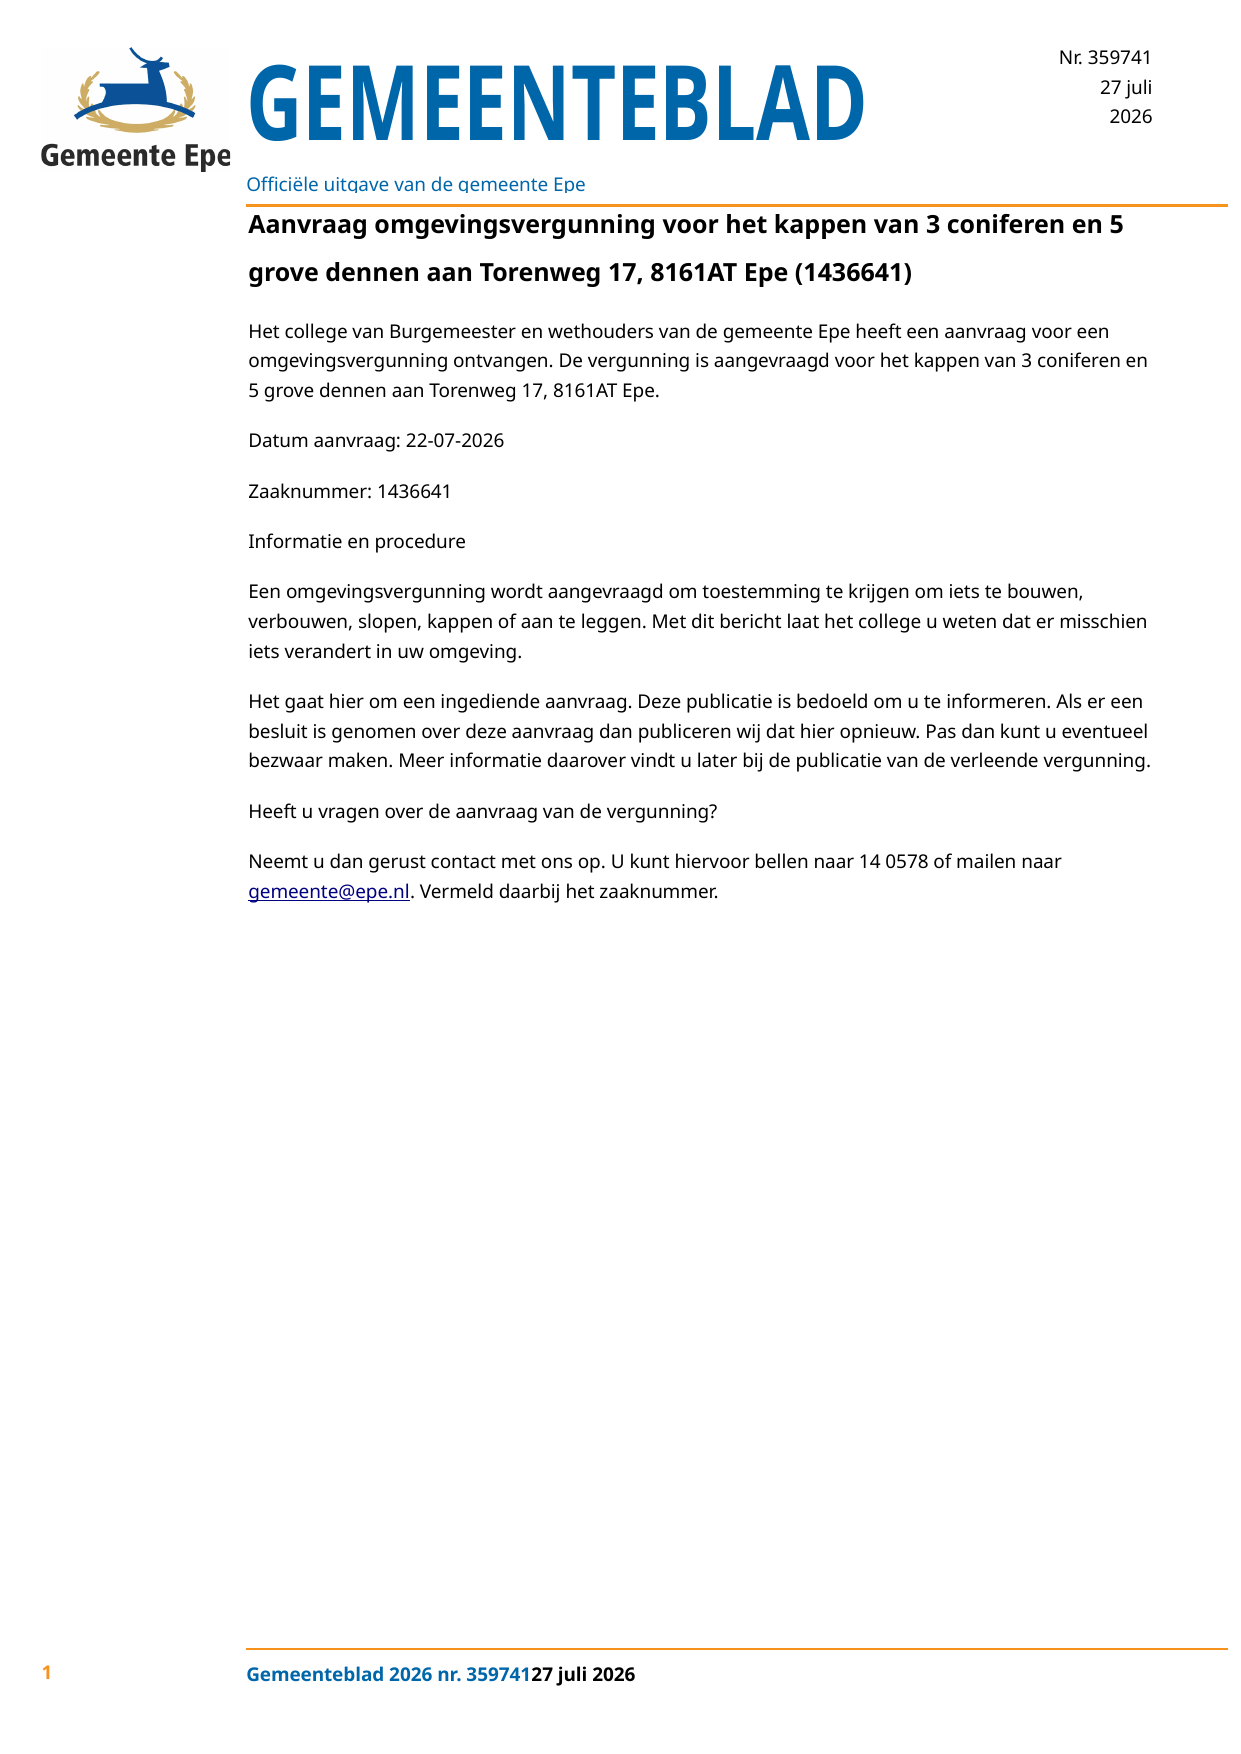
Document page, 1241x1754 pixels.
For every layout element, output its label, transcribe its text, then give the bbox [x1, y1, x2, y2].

text Aanvraag omgevingsvergunning voor het kappen van 3 coniferen en 5 grove dennen aan Torenweg 17, 8161AT Epe (1436641) [248, 207, 1152, 288]
picture [41, 47, 231, 172]
text Zaaknummer: 1436641 [248, 478, 1152, 504]
text Een omgevingsvergunning wordt aangevraagd om toestemming te krijgen om iets te bouwen, verbouwen, slopen, kappen of aan te leggen. Met dit bericht laat het college u weten dat er misschien iets verandert in uw omgeving. [248, 579, 1152, 664]
text Neemt u dan gerust contact met ons op. U kunt hiervoor bellen naar 14 0578 of mailen naar gemeente@epe.nl. Vermeld daarbij het zaaknummer. [248, 848, 1152, 904]
text Het gaat hier om een ingediende aanvraag. Deze publicatie is bedoeld om u te informeren. Als er een besluit is genomen over deze aanvraag dan publiceren wij dat hier opnieuw. Pas dan kunt u eventueel bezwaar maken. Meer informatie daarover vindt u later bij de publicatie van de verleende vergunning. [248, 688, 1152, 773]
text Datum aanvraag: 22-07-2026 [248, 427, 1152, 453]
text Heeft u vragen over de aanvraag van de vergunning? [248, 798, 1152, 824]
text Informatie en procedure [248, 528, 1152, 554]
text Het college van Burgemeester en wethouders van de gemeente Epe heeft een aanvraag voor een omgevingsvergunning ontvangen. De vergunning is aangevraagd voor het kappen van 3 coniferen en 5 grove dennen aan Torenweg 17, 8161AT Epe. [248, 318, 1152, 403]
